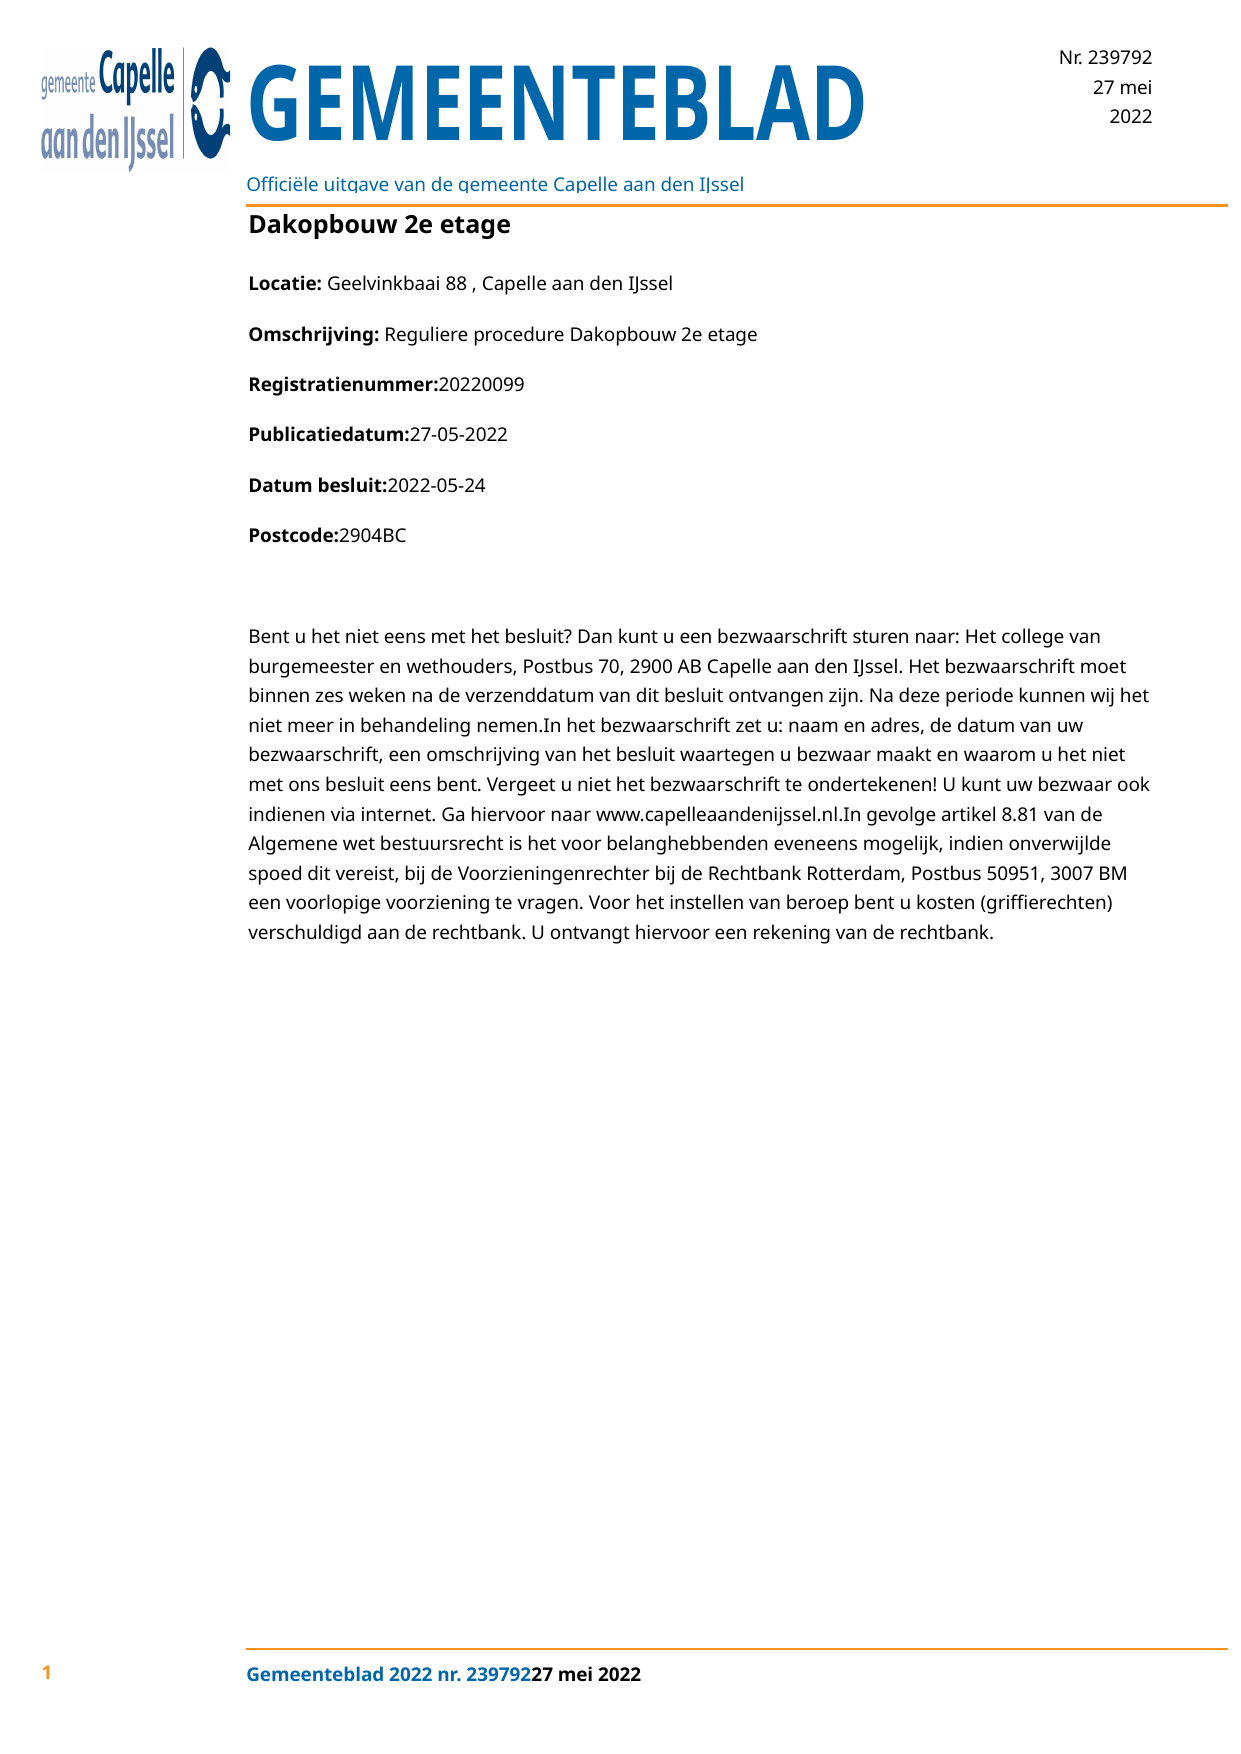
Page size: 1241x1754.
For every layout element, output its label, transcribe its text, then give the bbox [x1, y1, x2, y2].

text Postcode:2904BC [248, 522, 1152, 548]
picture [41, 47, 231, 172]
text Dakopbouw 2e etage [248, 207, 1152, 241]
text Locatie: Geelvinkbaai 88 , Capelle aan den IJssel [248, 270, 1152, 296]
text Publicatiedatum:27-05-2022 [248, 422, 1152, 447]
text Registratienummer:20220099 [248, 371, 1152, 397]
text Bent u het niet eens met het besluit? Dan kunt u een bezwaarschrift sturen naar: Het college van burgemeester en wethouders, Postbus 70, 2900 AB Capelle aan den IJssel. Het bezwaarschrift moet binnen zes weken na de verzenddatum van dit besluit ontvangen zijn. Na deze periode kunnen wij het niet meer in behandeling nemen.In het bezwaarschrift zet u: naam en adres, de datum van uw bezwaarschrift, een omschrijving van het besluit waartegen u bezwaar maakt en waarom u het niet met ons besluit eens bent. Vergeet u niet het bezwaarschrift te ondertekenen! U kunt uw bezwaar ook indienen via internet. Ga hiervoor naar www.capelleaandenijssel.nl.In gevolge artikel 8.81 van de Algemene wet bestuursrecht is het voor belanghebbenden eveneens mogelijk, indien onverwijlde spoed dit vereist, bij de Voorzieningenrechter bij de Rechtbank Rotterdam, Postbus 50951, 3007 BM een voorlopige voorziening te vragen. Voor het instellen van beroep bent u kosten (griffierechten) verschuldigd aan de rechtbank. U ontvangt hiervoor een rekening van de rechtbank. [248, 623, 1152, 945]
text Omschrijving: Reguliere procedure Dakopbouw 2e etage [248, 321, 1152, 346]
text Datum besluit:2022-05-24 [248, 472, 1152, 498]
